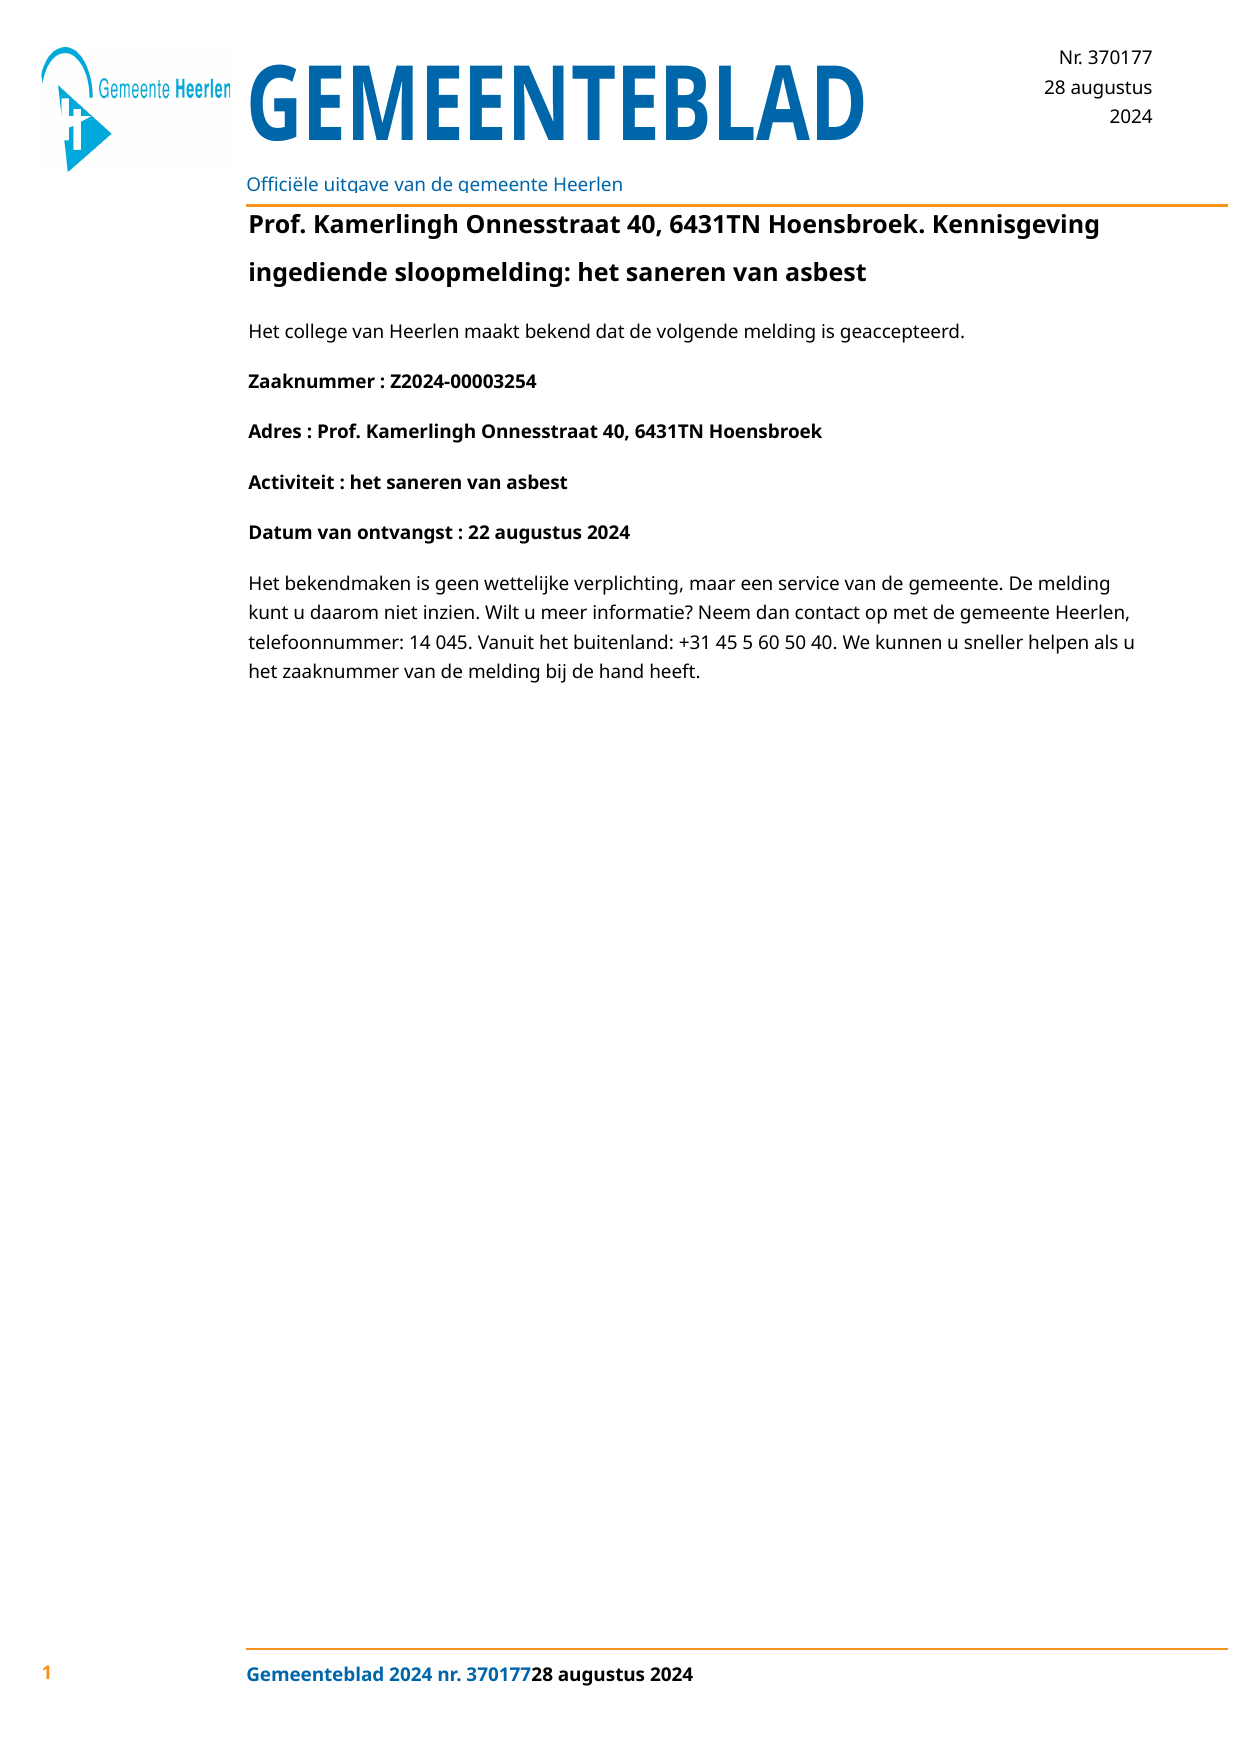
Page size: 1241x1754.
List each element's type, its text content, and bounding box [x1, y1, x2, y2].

picture [41, 47, 59, 70]
text Datum van ontvangst : 22 augustus 2024 [248, 519, 1152, 545]
text Adres : Prof. Kamerlingh Onnesstraat 40, 6431TN Hoensbroek [248, 419, 1152, 444]
picture [41, 47, 231, 172]
text Activiteit : het saneren van asbest [248, 469, 1152, 495]
text Het bekendmaken is geen wettelijke verplichting, maar een service van de gemeente. De melding kunt u daarom niet inzien. Wilt u meer informatie? Neem dan contact op met de gemeente Heerlen, telefoonnummer: 14 045. Vanuit het buitenland: +31 45 5 60 50 40. We kunnen u sneller helpen als u het zaaknummer van de melding bij de hand heeft. [248, 570, 1152, 684]
text Het college van Heerlen maakt bekend dat de volgende melding is geaccepteerd. [248, 318, 1152, 344]
text Zaaknummer : Z2024-00003254 [248, 368, 1152, 394]
text Prof. Kamerlingh Onnesstraat 40, 6431TN Hoensbroek. Kennisgeving ingediende sloopmelding: het saneren van asbest [248, 207, 1152, 288]
